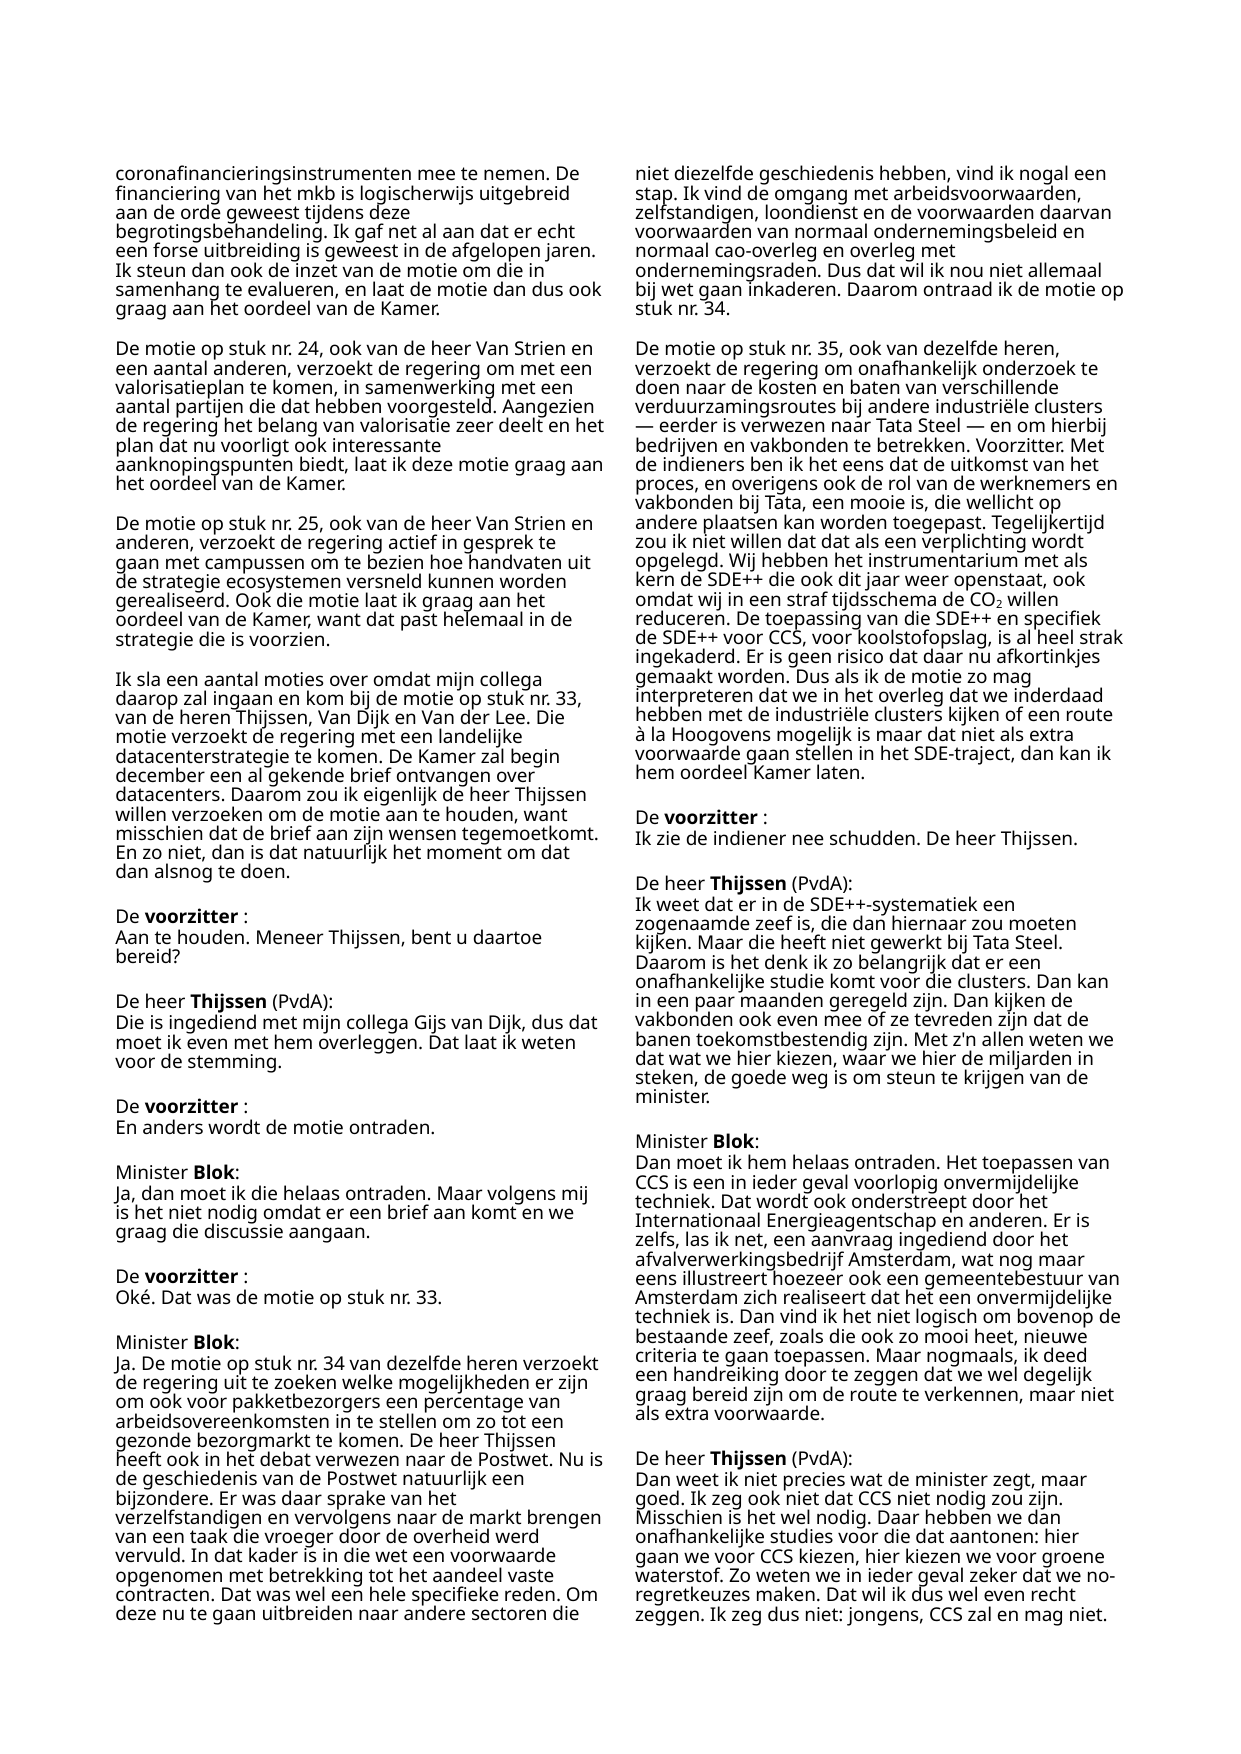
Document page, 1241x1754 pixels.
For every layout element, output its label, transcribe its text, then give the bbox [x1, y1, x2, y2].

text Ik zie de indiener nee schudden. De heer Thijssen. [635, 830, 1125, 849]
text Minister Blok: [115, 1159, 605, 1184]
text Die is ingediend met mijn collega Gijs van Dijk, dus dat moet ik even met hem overleggen. Dat laat ik weten voor de stemming. [115, 1014, 605, 1072]
text Aan te houden. Meneer Thijssen, bent u daartoe bereid? [115, 929, 605, 968]
text Dan weet ik niet precies wat de minister zegt, maar goed. Ik zeg ook niet dat CCS niet nodig zou zijn. Misschien is het wel nodig. Daar hebben we dan onafhankelijke studies voor die dat aantonen: hier gaan we voor CCS kiezen, hier kiezen we voor groene waterstof. Zo weten we in ieder geval zeker dat we no-regretkeuzes maken. Dat wil ik dus wel even recht zeggen. Ik zeg dus niet: jongens, CCS zal en mag niet. [635, 1471, 1125, 1625]
text De motie op stuk nr. 25, ook van de heer Van Strien en anderen, verzoekt de regering actief in gesprek te gaan met campussen om te bezien hoe handvaten uit de strategie ecosystemen versneld kunnen worden gerealiseerd. Ook die motie laat ik graag aan het oordeel van de Kamer, want dat past helemaal in de strategie die is voorzien. [115, 515, 605, 650]
text De voorzitter : [115, 903, 605, 929]
text Ja. De motie op stuk nr. 34 van dezelfde heren verzoekt de regering uit te zoeken welke mogelijkheden er zijn om ook voor pakketbezorgers een percentage van arbeidsovereenkomsten in te stellen om zo tot een gezonde bezorgmarkt te komen. De heer Thijssen heeft ook in het debat verwezen naar de Postwet. Nu is de geschiedenis van de Postwet natuurlijk een bijzondere. Er was daar sprake van het verzelfstandigen en vervolgens naar de markt brengen van een taak die vroeger door de overheid werd vervuld. In dat kader is in die wet een voorwaarde opgenomen met betrekking tot het aandeel vaste contracten. Dat was wel een hele specifieke reden. Om deze nu te gaan uitbreiden naar andere sectoren die [115, 1355, 605, 1624]
text De voorzitter : [115, 1093, 605, 1119]
text De motie op stuk nr. 24, ook van de heer Van Strien en een aantal anderen, verzoekt de regering om met een valorisatieplan te komen, in samenwerking met een aantal partijen die dat hebben voorgesteld. Aangezien de regering het belang van valorisatie zeer deelt en het plan dat nu voorligt ook interessante aanknopingspunten biedt, laat ik deze motie graag aan het oordeel van de Kamer. [115, 340, 605, 494]
text De heer Thijssen (PvdA): [635, 1445, 1125, 1471]
text Minister Blok: [635, 1129, 1125, 1154]
text De voorzitter : [115, 1263, 605, 1289]
text Ik sla een aantal moties over omdat mijn collega daarop zal ingaan en kom bij de motie op stuk nr. 33, van de heren Thijssen, Van Dijk en Van der Lee. Die motie verzoekt de regering met een landelijke datacenterstrategie te komen. De Kamer zal begin december een al gekende brief ontvangen over datacenters. Daarom zou ik eigenlijk de heer Thijssen willen verzoeken om de motie aan te houden, want misschien dat de brief aan zijn wensen tegemoetkomt. En zo niet, dan is dat natuurlijk het moment om dat dan alsnog te doen. [115, 671, 605, 883]
text Minister Blok: [115, 1329, 605, 1355]
text Ik weet dat er in de SDE++-systematiek een zogenaamde zeef is, die dan hiernaar zou moeten kijken. Maar die heeft niet gewerkt bij Tata Steel. Daarom is het denk ik zo belangrijk dat er een onafhankelijke studie komt voor die clusters. Dan kan in een paar maanden geregeld zijn. Dan kijken de vakbonden ook even mee of ze tevreden zijn dat de banen toekomstbestendig zijn. Met z'n allen weten we dat wat we hier kiezen, waar we hier de miljarden in steken, de goede weg is om steun te krijgen van de minister. [635, 896, 1125, 1108]
text De heer Thijssen (PvdA): [635, 870, 1125, 896]
text De heer Thijssen (PvdA): [115, 989, 605, 1014]
text Ja, dan moet ik die helaas ontraden. Maar volgens mij is het niet nodig omdat er een brief aan komt en we graag die discussie aangaan. [115, 1184, 605, 1242]
text niet diezelfde geschiedenis hebben, vind ik nogal een stap. Ik vind de omgang met arbeidsvoorwaarden, zelfstandigen, loondienst en de voorwaarden daarvan voorwaarden van normaal ondernemingsbeleid en normaal cao-overleg en overleg met ondernemingsraden. Dus dat wil ik nou niet allemaal bij wet gaan inkaderen. Daarom ontraad ik de motie op stuk nr. 34. [635, 165, 1125, 319]
text De motie op stuk nr. 35, ook van dezelfde heren, verzoekt de regering om onafhankelijk onderzoek te doen naar de kosten en baten van verschillende verduurzamingsroutes bij andere industriële clusters — eerder is verwezen naar Tata Steel — en om hierbij bedrijven en vakbonden te betrekken. Voorzitter. Met de indieners ben ik het eens dat de uitkomst van het proces, en overigens ook de rol van de werknemers en vakbonden bij Tata, een mooie is, die wellicht op andere plaatsen kan worden toegepast. Tegelijkertijd zou ik niet willen dat dat als een verplichting wordt opgelegd. Wij hebben het instrumentarium met als kern de SDE++ die ook dit jaar weer openstaat, ook omdat wij in een straf tijdsschema de CO2 willen reduceren. De toepassing van die SDE++ en specifiek de SDE++ voor CCS, voor koolstofopslag, is al heel strak ingekaderd. Er is geen risico dat daar nu afkortinkjes gemaakt worden. Dus als ik de motie zo mag interpreteren dat we in het overleg dat we inderdaad hebben met de industriële clusters kijken of een route à la Hoogovens mogelijk is maar dat niet als extra voorwaarde gaan stellen in het SDE-traject, dan kan ik hem oordeel Kamer laten. [635, 340, 1125, 783]
text Oké. Dat was de motie op stuk nr. 33. [115, 1289, 605, 1308]
text coronafinancieringsinstrumenten mee te nemen. De financiering van het mkb is logischerwijs uitgebreid aan de orde geweest tijdens deze begrotingsbehandeling. Ik gaf net al aan dat er echt een forse uitbreiding is geweest in de afgelopen jaren. Ik steun dan ook de inzet van de motie om die in samenhang te evalueren, en laat de motie dan dus ook graag aan het oordeel van de Kamer. [115, 165, 605, 319]
text En anders wordt de motie ontraden. [115, 1119, 605, 1138]
text Dan moet ik hem helaas ontraden. Het toepassen van CCS is een in ieder geval voorlopig onvermijdelijke techniek. Dat wordt ook onderstreept door het Internationaal Energieagentschap en anderen. Er is zelfs, las ik net, een aanvraag ingediend door het afvalverwerkingsbedrijf Amsterdam, wat nog maar eens illustreert hoezeer ook een gemeentebestuur van Amsterdam zich realiseert dat het een onvermijdelijke techniek is. Dan vind ik het niet logisch om bovenop de bestaande zeef, zoals die ook zo mooi heet, nieuwe criteria te gaan toepassen. Maar nogmaals, ik deed een handreiking door te zeggen dat we wel degelijk graag bereid zijn om de route te verkennen, maar niet als extra voorwaarde. [635, 1154, 1125, 1424]
text De voorzitter : [635, 804, 1125, 830]
